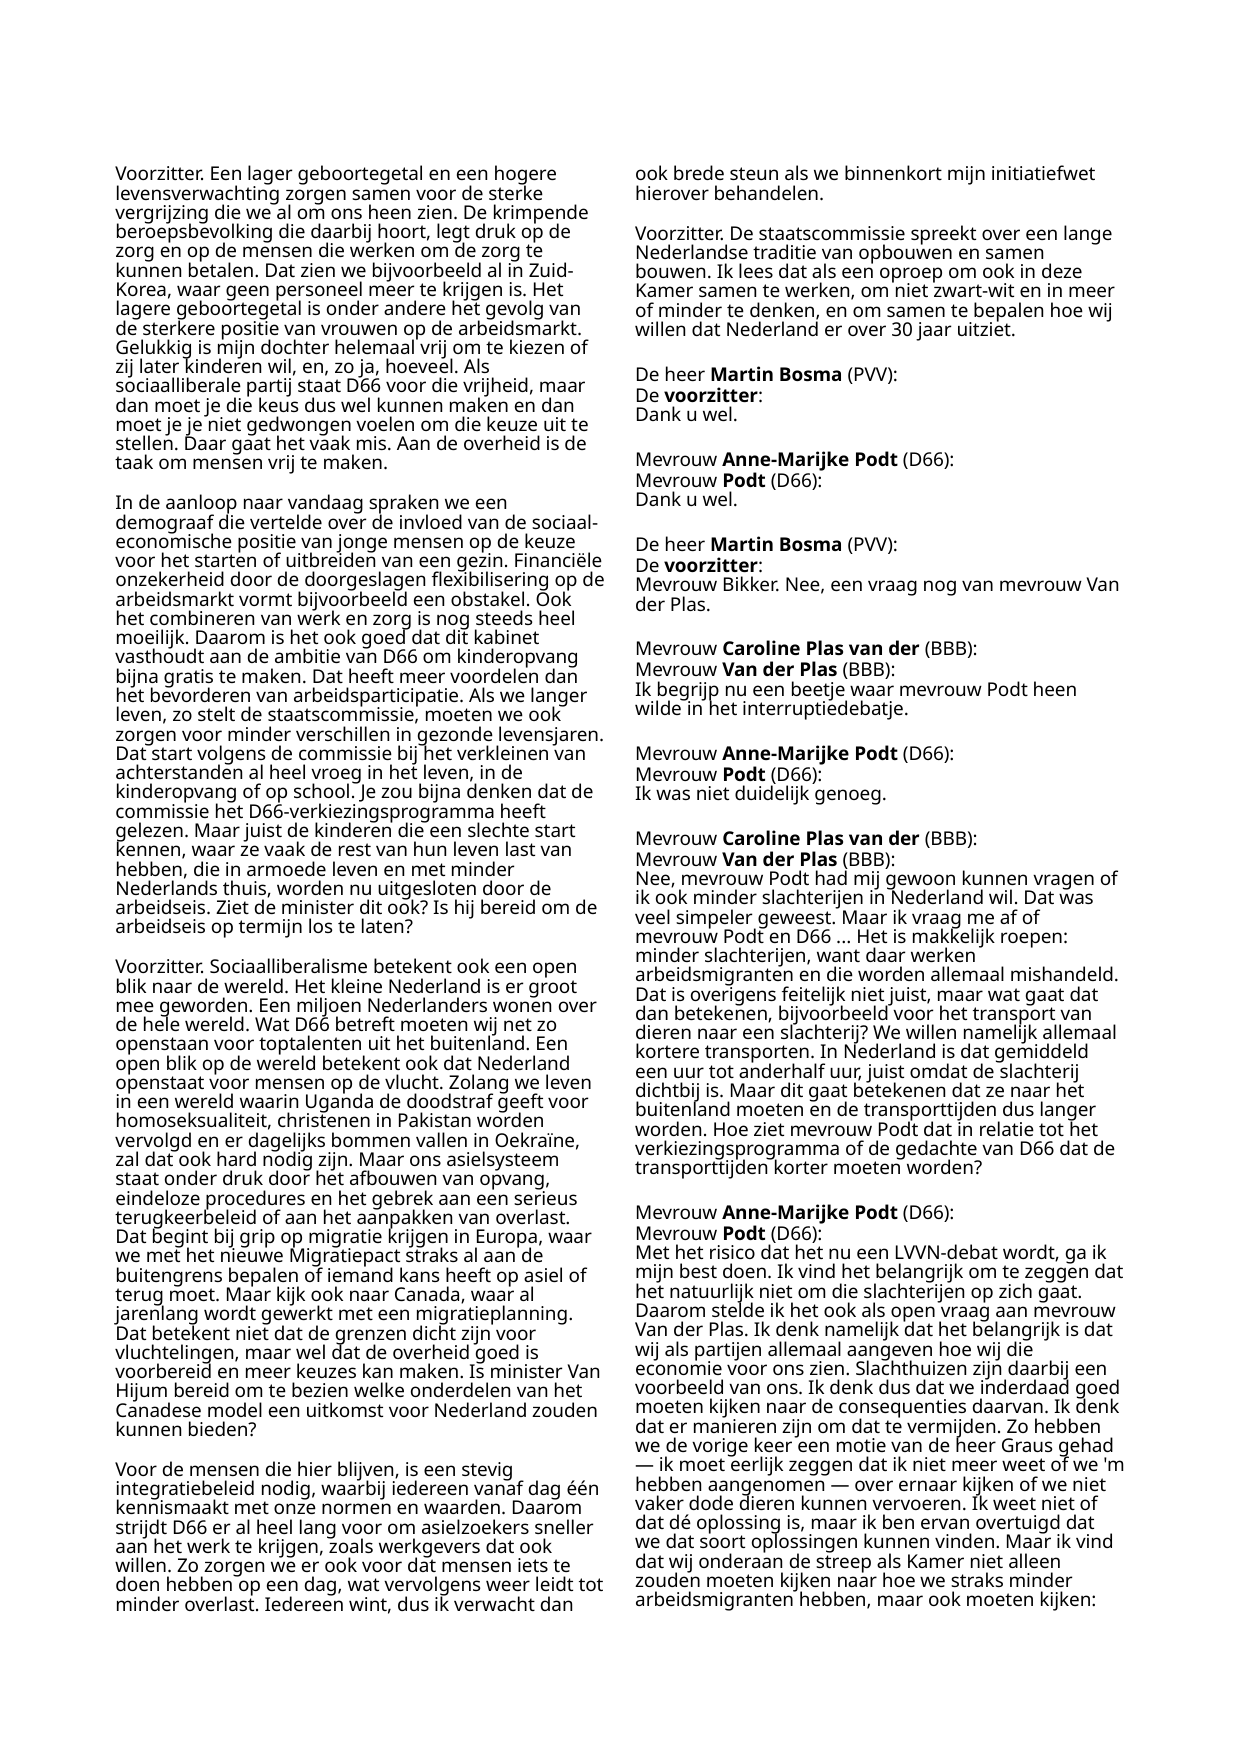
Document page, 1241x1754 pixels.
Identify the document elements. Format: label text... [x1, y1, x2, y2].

text Mevrouw Anne-Marijke Podt (D66): [635, 740, 1125, 766]
text De voorzitter: [635, 557, 1125, 576]
text Mevrouw Caroline Plas van der (BBB): [635, 636, 1125, 661]
text Voorzitter. Een lager geboortegetal en een hogere levensverwachting zorgen samen voor de sterke vergrijzing die we al om ons heen zien. De krimpende beroepsbevolking die daarbij hoort, legt druk op de zorg en op de mensen die werken om de zorg te kunnen betalen. Dat zien we bijvoorbeeld al in Zuid-Korea, waar geen personeel meer te krijgen is. Het lagere geboortegetal is onder andere het gevolg van de sterkere positie van vrouwen op de arbeidsmarkt. Gelukkig is mijn dochter helemaal vrij om te kiezen of zij later kinderen wil, en, zo ja, hoeveel. Als sociaalliberale partij staat D66 voor die vrijheid, maar dan moet je die keus dus wel kunnen maken en dan moet je je niet gedwongen voelen om die keuze uit te stellen. Daar gaat het vaak mis. Aan de overheid is de taak om mensen vrij te maken. [115, 165, 605, 474]
text De heer Martin Bosma (PVV): [635, 361, 1125, 387]
text Mevrouw Caroline Plas van der (BBB): [635, 825, 1125, 851]
text Voor de mensen die hier blijven, is een stevig integratiebeleid nodig, waarbij iedereen vanaf dag één kennismaakt met onze normen en waarden. Daarom strijdt D66 er al heel lang voor om asielzoekers sneller aan het werk te krijgen, zoals werkgevers dat ook willen. Zo zorgen we er ook voor dat mensen iets te doen hebben op een dag, wat vervolgens weer leidt tot minder overlast. Iedereen wint, dus ik verwacht dan [115, 1461, 605, 1615]
text Mevrouw Podt (D66): [635, 1225, 1125, 1244]
text ook brede steun als we binnenkort mijn initiatiefwet hierover behandelen. [635, 165, 1125, 204]
text De heer Martin Bosma (PVV): [635, 531, 1125, 557]
text Mevrouw Podt (D66): [635, 766, 1125, 785]
text Mevrouw Podt (D66): [635, 472, 1125, 491]
text Nee, mevrouw Podt had mij gewoon kunnen vragen of ik ook minder slachterijen in Nederland wil. Dat was veel simpeler geweest. Maar ik vraag me af of mevrouw Podt en D66 ... Het is makkelijk roepen: minder slachterijen, want daar werken arbeidsmigranten en die worden allemaal mishandeld. Dat is overigens feitelijk niet juist, maar wat gaat dat dan betekenen, bijvoorbeeld voor het transport van dieren naar een slachterij? We willen namelijk allemaal kortere transporten. In Nederland is dat gemiddeld een uur tot anderhalf uur, juist omdat de slachterij dichtbij is. Maar dit gaat betekenen dat ze naar het buitenland moeten en de transporttijden dus langer worden. Hoe ziet mevrouw Podt dat in relatie tot het verkiezingsprogramma of de gedachte van D66 dat de transporttijden korter moeten worden? [635, 870, 1125, 1178]
text Voorzitter. Sociaalliberalisme betekent ook een open blik naar de wereld. Het kleine Nederland is er groot mee geworden. Een miljoen Nederlanders wonen over de hele wereld. Wat D66 betreft moeten wij net zo openstaan voor toptalenten uit het buitenland. Een open blik op de wereld betekent ook dat Nederland openstaat voor mensen op de vlucht. Zolang we leven in een wereld waarin Uganda de doodstraf geeft voor homoseksualiteit, christenen in Pakistan worden vervolgd en er dagelijks bommen vallen in Oekraïne, zal dat ook hard nodig zijn. Maar ons asielsysteem staat onder druk door het afbouwen van opvang, eindeloze procedures en het gebrek aan een serieus terugkeerbeleid of aan het aanpakken van overlast. Dat begint bij grip op migratie krijgen in Europa, waar we met het nieuwe Migratiepact straks al aan de buitengrens bepalen of iemand kans heeft op asiel of terug moet. Maar kijk ook naar Canada, waar al jarenlang wordt gewerkt met een migratieplanning. Dat betekent niet dat de grenzen dicht zijn voor vluchtelingen, maar wel dat de overheid goed is voorbereid en meer keuzes kan maken. Is minister Van Hijum bereid om te bezien welke onderdelen van het Canadese model een uitkomst voor Nederland zouden kunnen bieden? [115, 958, 605, 1440]
text Mevrouw Van der Plas (BBB): [635, 851, 1125, 870]
text Mevrouw Anne-Marijke Podt (D66): [635, 1199, 1125, 1225]
text Voorzitter. De staatscommissie spreekt over een lange Nederlandse traditie van opbouwen en samen bouwen. Ik lees dat als een oproep om ook in deze Kamer samen te werken, om niet zwart-wit en in meer of minder te denken, en om samen te bepalen hoe wij willen dat Nederland er over 30 jaar uitziet. [635, 224, 1125, 340]
text Dank u wel. [635, 406, 1125, 425]
text Ik was niet duidelijk genoeg. [635, 785, 1125, 804]
text Met het risico dat het nu een LVVN-debat wordt, ga ik mijn best doen. Ik vind het belangrijk om te zeggen dat het natuurlijk niet om die slachterijen op zich gaat. Daarom stelde ik het ook als open vraag aan mevrouw Van der Plas. Ik denk namelijk dat het belangrijk is dat wij als partijen allemaal aangeven hoe wij die economie voor ons zien. Slachthuizen zijn daarbij een voorbeeld van ons. Ik denk dus dat we inderdaad goed moeten kijken naar de consequenties daarvan. Ik denk dat er manieren zijn om dat te vermijden. Zo hebben we de vorige keer een motie van de heer Graus gehad — ik moet eerlijk zeggen dat ik niet meer weet of we 'm hebben aangenomen — over ernaar kijken of we niet vaker dode dieren kunnen vervoeren. Ik weet niet of dat dé oplossing is, maar ik ben ervan overtuigd dat we dat soort oplossingen kunnen vinden. Maar ik vind dat wij onderaan de streep als Kamer niet alleen zouden moeten kijken naar hoe we straks minder arbeidsmigranten hebben, maar ook moeten kijken: [635, 1244, 1125, 1610]
text Mevrouw Bikker. Nee, een vraag nog van mevrouw Van der Plas. [635, 576, 1125, 615]
text Dank u wel. [635, 491, 1125, 510]
text In de aanloop naar vandaag spraken we een demograaf die vertelde over de invloed van de sociaal-economische positie van jonge mensen op de keuze voor het starten of uitbreiden van een gezin. Financiële onzekerheid door de doorgeslagen flexibilisering op de arbeidsmarkt vormt bijvoorbeeld een obstakel. Ook het combineren van werk en zorg is nog steeds heel moeilijk. Daarom is het ook goed dat dit kabinet vasthoudt aan de ambitie van D66 om kinderopvang bijna gratis te maken. Dat heeft meer voordelen dan het bevorderen van arbeidsparticipatie. Als we langer leven, zo stelt de staatscommissie, moeten we ook zorgen voor minder verschillen in gezonde levensjaren. Dat start volgens de commissie bij het verkleinen van achterstanden al heel vroeg in het leven, in de kinderopvang of op school. Je zou bijna denken dat de commissie het D66-verkiezingsprogramma heeft gelezen. Maar juist de kinderen die een slechte start kennen, waar ze vaak de rest van hun leven last van hebben, die in armoede leven en met minder Nederlands thuis, worden nu uitgesloten door de arbeidseis. Ziet de minister dit ook? Is hij bereid om de arbeidseis op termijn los te laten? [115, 494, 605, 938]
text Mevrouw Anne-Marijke Podt (D66): [635, 446, 1125, 472]
text Mevrouw Van der Plas (BBB): [635, 661, 1125, 681]
text Ik begrijp nu een beetje waar mevrouw Podt heen wilde in het interruptiedebatje. [635, 681, 1125, 719]
text De voorzitter: [635, 387, 1125, 406]
